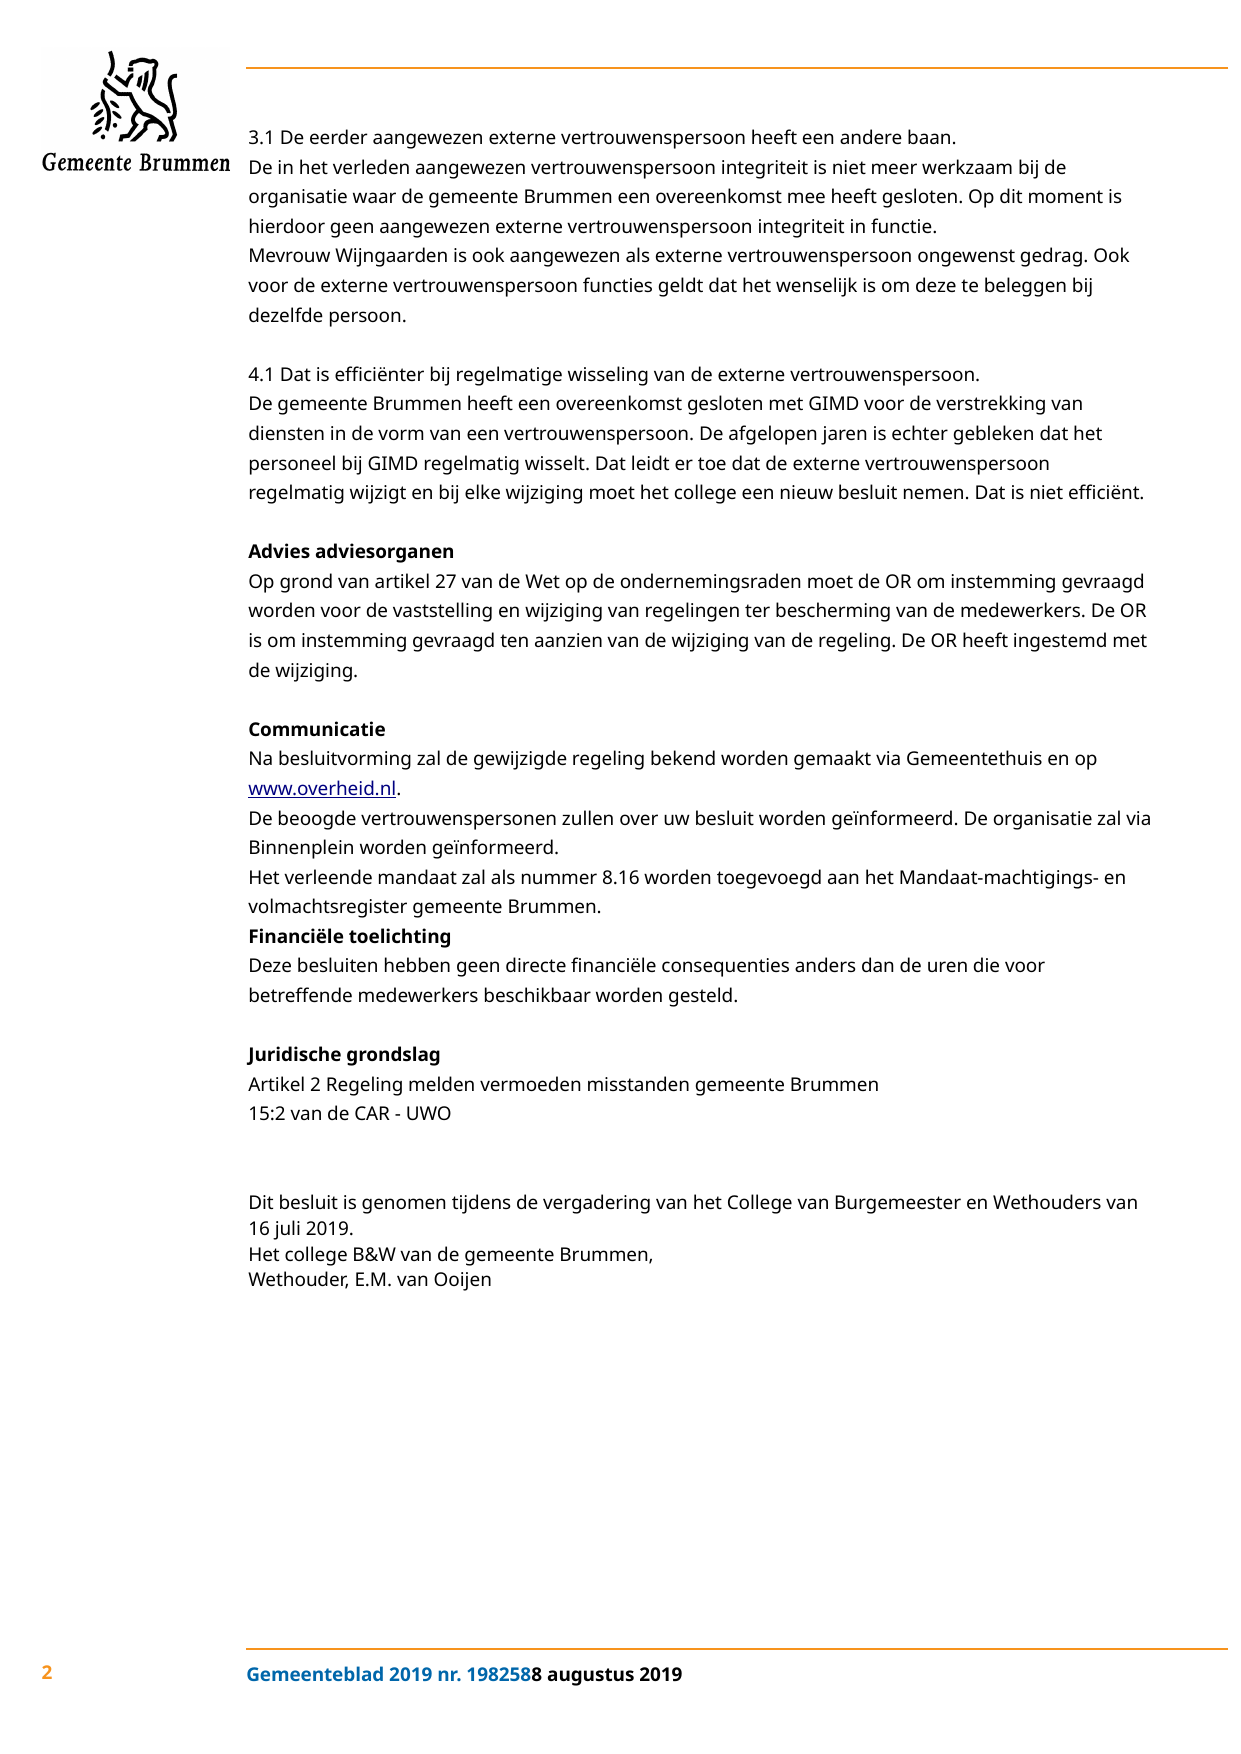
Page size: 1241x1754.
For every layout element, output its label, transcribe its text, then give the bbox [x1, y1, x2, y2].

picture [41, 47, 231, 172]
text Communicatie [248, 716, 1152, 742]
text Dit besluit is genomen tijdens de vergadering van het College van Burgemeester en Wethouders van 16 juli 2019. [248, 1189, 1152, 1241]
text Op grond van artikel 27 van de Wet op de ondernemingsraden moet de OR om instemming gevraagd worden voor de vaststelling en wijziging van regelingen ter bescherming van de medewerkers. De OR is om instemming gevraagd ten aanzien van de wijziging van de regeling. De OR heeft ingestemd met de wijziging. [248, 568, 1152, 683]
text 15:2 van de CAR - UWO [248, 1101, 1152, 1126]
text De beoogde vertrouwenspersonen zullen over uw besluit worden geïnformeerd. De organisatie zal via Binnenplein worden geïnformeerd. [248, 805, 1152, 860]
text Wethouder, E.M. van Ooijen [248, 1267, 1152, 1292]
text Financiële toelichting [248, 923, 1152, 949]
text Het college B&W van de gemeente Brummen, [248, 1241, 1152, 1267]
text 3.1 De eerder aangewezen externe vertrouwenspersoon heeft een andere baan. [248, 124, 1152, 150]
text Deze besluiten hebben geen directe financiële consequenties anders dan de uren die voor betreffende medewerkers beschikbaar worden gesteld. [248, 953, 1152, 1008]
text Juridische grondslag [248, 1041, 1152, 1067]
text Advies adviesorganen [248, 538, 1152, 564]
text Artikel 2 Regeling melden vermoeden misstanden gemeente Brummen [248, 1071, 1152, 1097]
text Na besluitvorming zal de gewijzigde regeling bekend worden gemaakt via Gemeentethuis en op www.overheid.nl. [248, 746, 1152, 801]
text Het verleende mandaat zal als nummer 8.16 worden toegevoegd aan het Mandaat-machtigings- en volmachtsregister gemeente Brummen. [248, 864, 1152, 919]
text 4.1 Dat is efficiënter bij regelmatige wisseling van de externe vertrouwenspersoon. [248, 361, 1152, 387]
text De in het verleden aangewezen vertrouwenspersoon integriteit is niet meer werkzaam bij de organisatie waar de gemeente Brummen een overeenkomst mee heeft gesloten. Op dit moment is hierdoor geen aangewezen externe vertrouwenspersoon integriteit in functie. [248, 154, 1152, 239]
text Mevrouw Wijngaarden is ook aangewezen als externe vertrouwenspersoon ongewenst gedrag. Ook voor de externe vertrouwenspersoon functies geldt dat het wenselijk is om deze te beleggen bij dezelfde persoon. [248, 243, 1152, 328]
text De gemeente Brummen heeft een overeenkomst gesloten met GIMD voor de verstrekking van diensten in de vorm van een vertrouwenspersoon. De afgelopen jaren is echter gebleken dat het personeel bij GIMD regelmatig wisselt. Dat leidt er toe dat de externe vertrouwenspersoon regelmatig wijzigt en bij elke wijziging moet het college een nieuw besluit nemen. Dat is niet efficiënt. [248, 391, 1152, 505]
